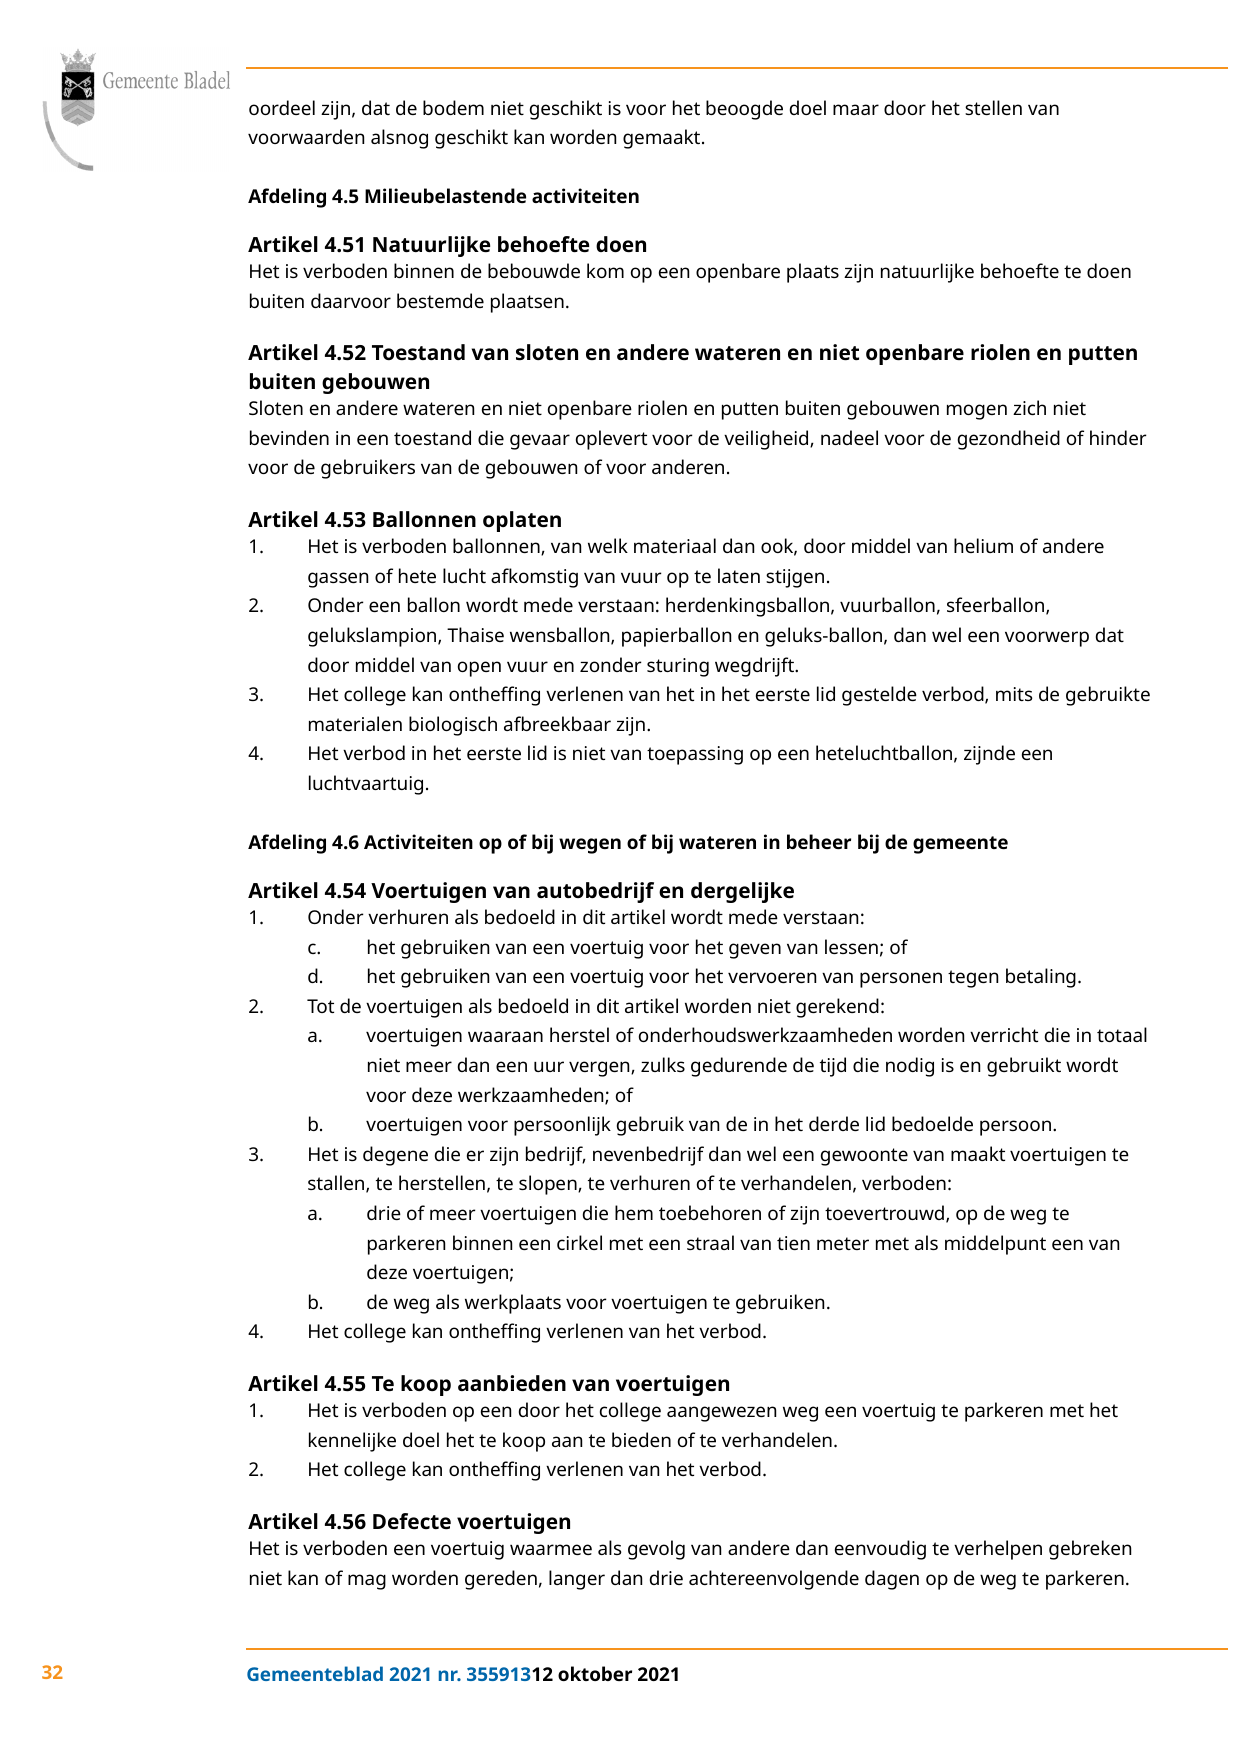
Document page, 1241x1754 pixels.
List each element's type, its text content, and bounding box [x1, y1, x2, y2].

text Artikel 4.52 Toestand van sloten en andere wateren en niet openbare riolen en putten buiten gebouwen [248, 338, 1152, 395]
list Het college kan ontheffing verlenen van het verbod. [248, 1456, 1152, 1482]
list Het college kan ontheffing verlenen van het in het eerste lid gestelde verbod, mits de gebruikte materialen biologisch afbreekbaar zijn. [248, 681, 1152, 737]
text Sloten en andere wateren en niet openbare riolen en putten buiten gebouwen mogen zich niet bevinden in een toestand die gevaar oplevert voor de veiligheid, nadeel voor de gezondheid of hinder voor de gebruikers van de gebouwen of voor anderen. [248, 395, 1152, 480]
text Artikel 4.53 Ballonnen oplaten [248, 505, 1152, 533]
text Afdeling 4.6 Activiteiten op of bij wegen of bij wateren in beheer bij de gemeente [248, 829, 1152, 855]
list Het verbod in het eerste lid is niet van toepassing op een heteluchtballon, zijnde een luchtvaartuig. [248, 741, 1152, 796]
list Het is verboden op een door het college aangewezen weg een voertuig te parkeren met het kennelijke doel het te koop aan te bieden of te verhandelen. [248, 1397, 1152, 1453]
list de weg als werkplaats voor voertuigen te gebruiken. [307, 1289, 1152, 1314]
text Artikel 4.55 Te koop aanbieden van voertuigen [248, 1369, 1152, 1397]
list voertuigen waaraan herstel of onderhoudswerkzaamheden worden verricht die in totaal niet meer dan een uur vergen, zulks gedurende de tijd die nodig is en gebruikt wordt voor deze werkzaamheden; of [307, 1023, 1152, 1107]
text oordeel zijn, dat de bodem niet geschikt is voor het beoogde doel maar door het stellen van voorwaarden alsnog geschikt kan worden gemaakt. [248, 95, 1152, 150]
list Tot de voertuigen als bedoeld in dit artikel worden niet gerekend: [248, 993, 1152, 1019]
text Artikel 4.56 Defecte voertuigen [248, 1507, 1152, 1535]
list het gebruiken van een voertuig voor het geven van lessen; of [307, 934, 1152, 959]
text Artikel 4.51 Natuurlijke behoefte doen [248, 230, 1152, 258]
list het gebruiken van een voertuig voor het vervoeren van personen tegen betaling. [307, 963, 1152, 989]
list Het is degene die er zijn bedrijf, nevenbedrijf dan wel een gewoonte van maakt voertuigen te stallen, te herstellen, te slopen, te verhuren of te verhandelen, verboden: [248, 1141, 1152, 1196]
text Artikel 4.54 Voertuigen van autobedrijf en dergelijke [248, 876, 1152, 904]
list drie of meer voertuigen die hem toebehoren of zijn toevertrouwd, op de weg te parkeren binnen een cirkel met een straal van tien meter met als middelpunt een van deze voertuigen; [307, 1200, 1152, 1285]
text Het is verboden binnen de bebouwde kom op een openbare plaats zijn natuurlijke behoefte te doen buiten daarvoor bestemde plaatsen. [248, 258, 1152, 314]
text Het is verboden een voertuig waarmee als gevolg van andere dan eenvoudig te verhelpen gebreken niet kan of mag worden gereden, langer dan drie achtereenvolgende dagen op de weg te parkeren. [248, 1535, 1152, 1591]
list Onder verhuren als bedoeld in dit artikel wordt mede verstaan: [248, 904, 1152, 930]
text Afdeling 4.5 Milieubelastende activiteiten [248, 183, 1152, 209]
list Het college kan ontheffing verlenen van het verbod. [248, 1318, 1152, 1344]
picture [41, 47, 231, 172]
list Het is verboden ballonnen, van welk materiaal dan ook, door middel van helium of andere gassen of hete lucht afkomstig van vuur op te laten stijgen. [248, 533, 1152, 589]
list voertuigen voor persoonlijk gebruik van de in het derde lid bedoelde persoon. [307, 1111, 1152, 1137]
list Onder een ballon wordt mede verstaan: herdenkingsballon, vuurballon, sfeerballon, gelukslampion, Thaise wensballon, papierballon en geluks-ballon, dan wel een voorwerp dat door middel van open vuur en zonder sturing wegdrijft. [248, 593, 1152, 677]
